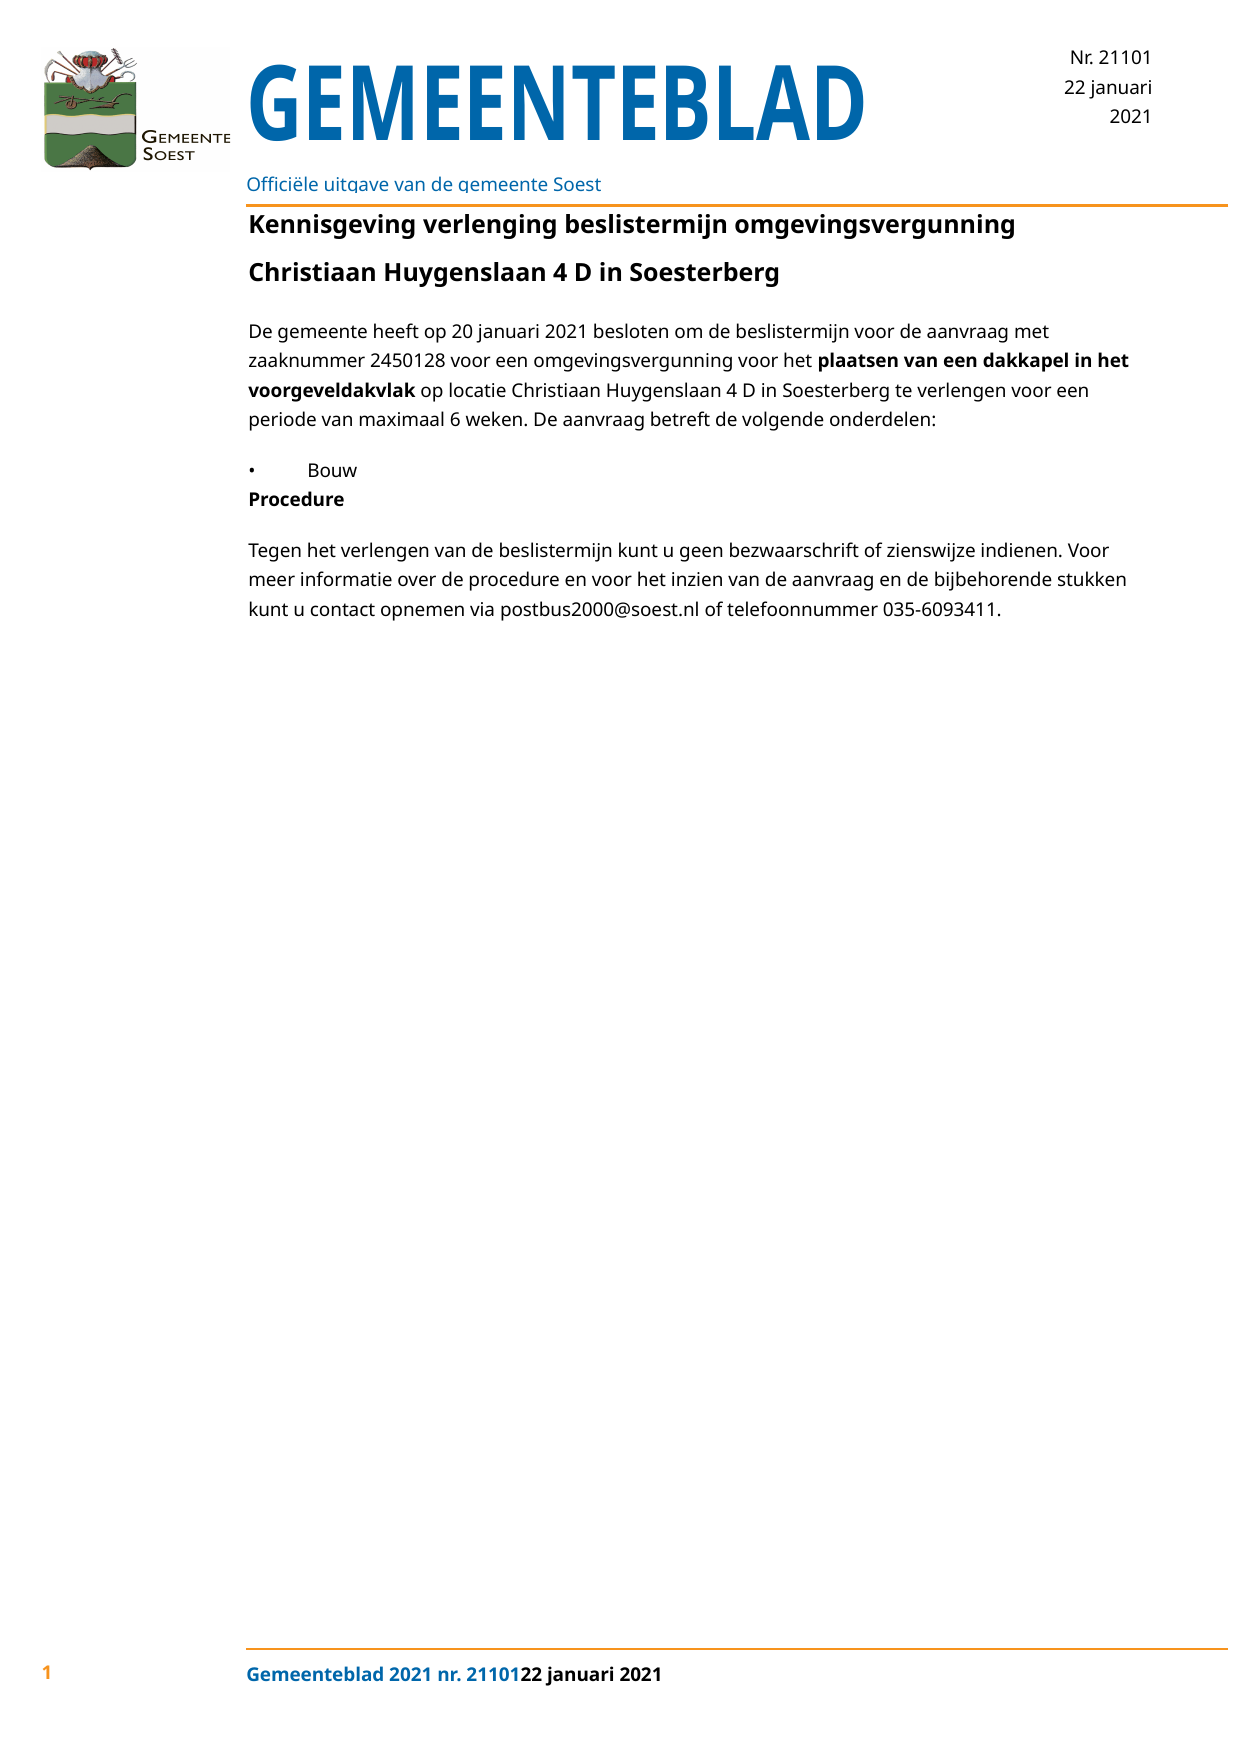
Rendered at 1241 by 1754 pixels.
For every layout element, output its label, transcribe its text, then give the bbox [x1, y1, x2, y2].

text Kennisgeving verlenging beslistermijn omgevingsvergunning Christiaan Huygenslaan 4 D in Soesterberg [248, 207, 1152, 288]
picture [41, 47, 231, 172]
text Procedure [248, 487, 1152, 512]
text Tegen het verlengen van de beslistermijn kunt u geen bezwaarschrift of zienswijze indienen. Voor meer informatie over de procedure en voor het inzien van de aanvraag en de bijbehorende stukken kunt u contact opnemen via postbus2000@soest.nl of telefoonnummer 035-6093411. [248, 537, 1152, 622]
list Bouw [248, 457, 1152, 483]
text De gemeente heeft op 20 januari 2021 besloten om de beslistermijn voor de aanvraag met zaaknummer 2450128 voor een omgevingsvergunning voor het plaatsen van een dakkapel in het voorgeveldakvlak op locatie Christiaan Huygenslaan 4 D in Soesterberg te verlengen voor een periode van maximaal 6 weken. De aanvraag betreft de volgende onderdelen: [248, 318, 1152, 432]
